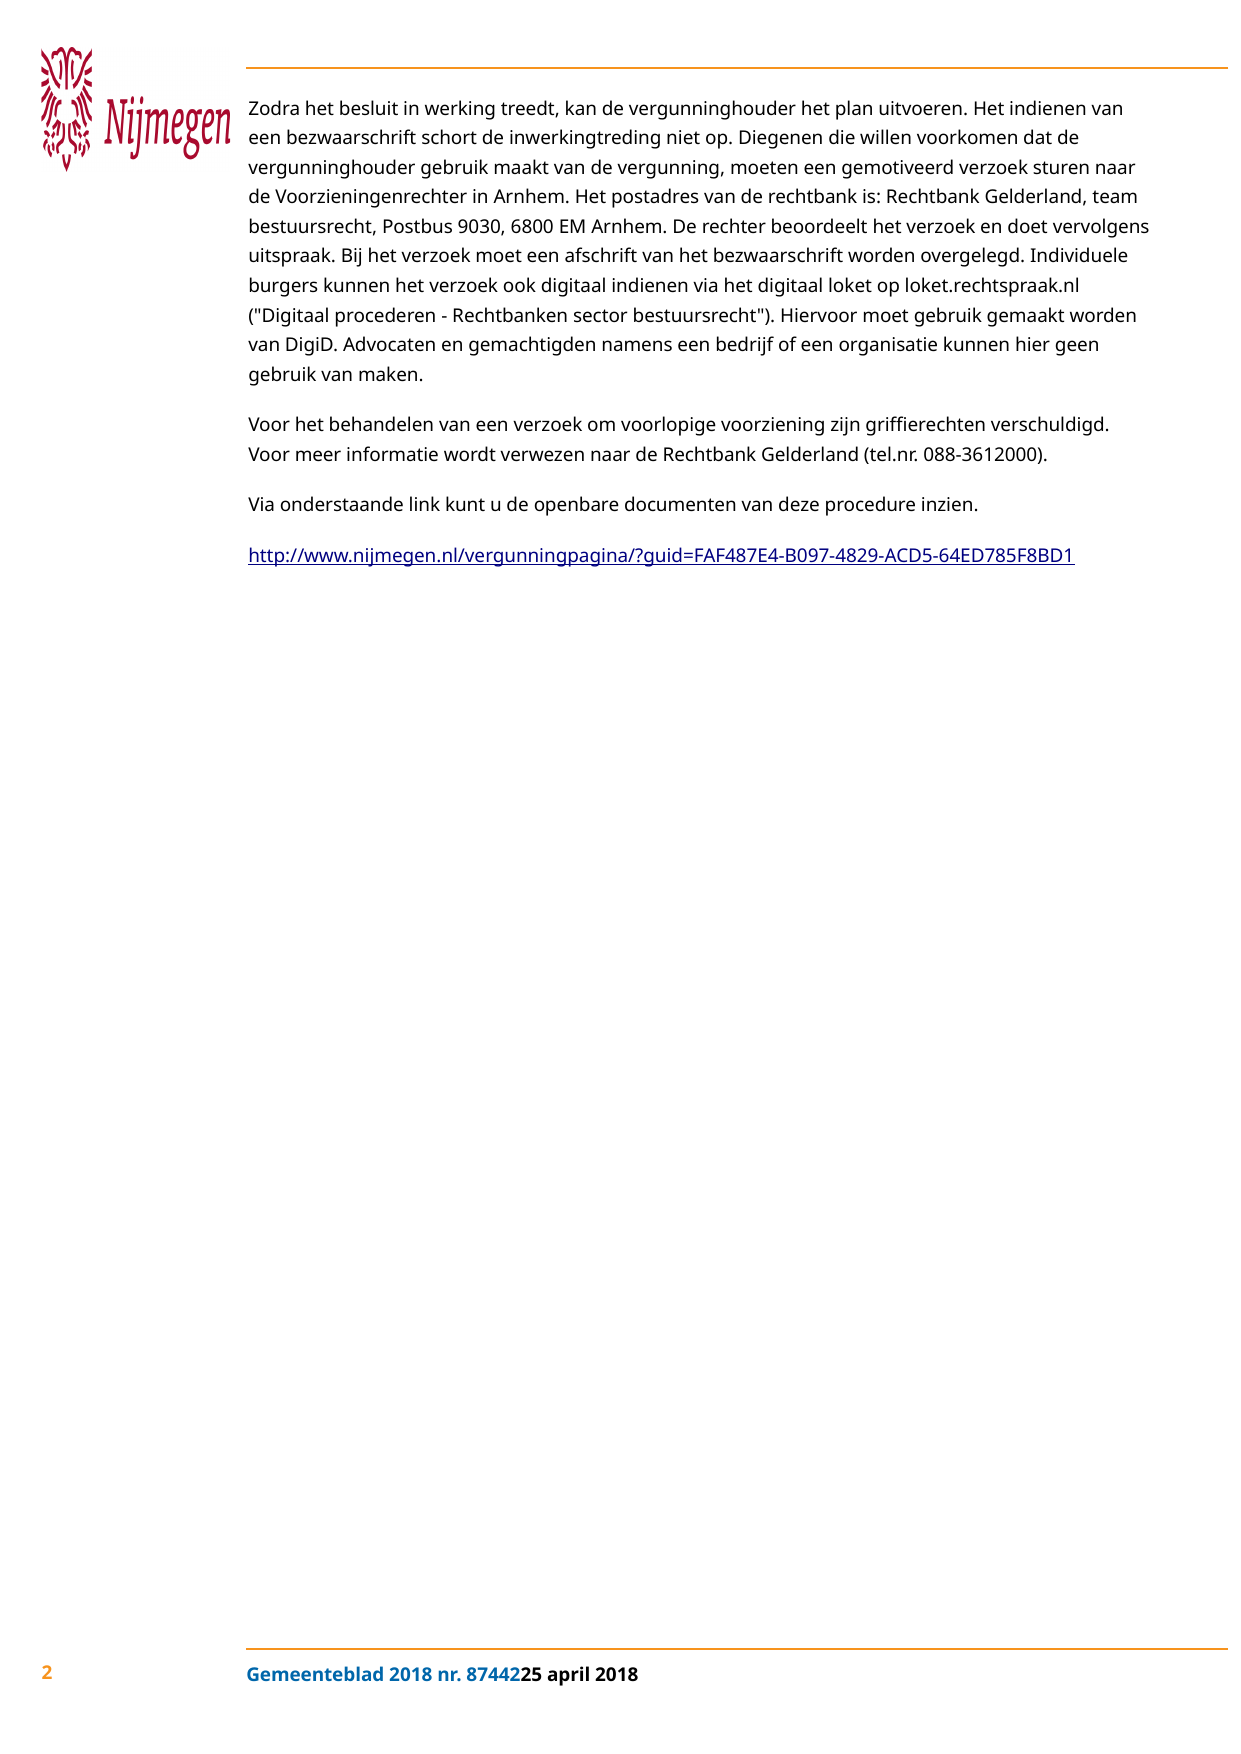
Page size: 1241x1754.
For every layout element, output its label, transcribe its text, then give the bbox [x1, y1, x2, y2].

text Zodra het besluit in werking treedt, kan de vergunninghouder het plan uitvoeren. Het indienen van een bezwaarschrift schort de inwerkingtreding niet op. Diegenen die willen voorkomen dat de vergunninghouder gebruik maakt van de vergunning, moeten een gemotiveerd verzoek sturen naar de Voorzieningenrechter in Arnhem. Het postadres van de rechtbank is: Rechtbank Gelderland, team bestuursrecht, Postbus 9030, 6800 EM Arnhem. De rechter beoordeelt het verzoek en doet vervolgens uitspraak. Bij het verzoek moet een afschrift van het bezwaarschrift worden overgelegd. Individuele burgers kunnen het verzoek ook digitaal indienen via het digitaal loket op loket.rechtspraak.nl ("Digitaal procederen - Rechtbanken sector bestuursrecht"). Hiervoor moet gebruik gemaakt worden van DigiD. Advocaten en gemachtigden namens een bedrijf of een organisatie kunnen hier geen gebruik van maken. [248, 95, 1152, 387]
text Via onderstaande link kunt u de openbare documenten van deze procedure inzien. [248, 491, 1152, 517]
text Voor het behandelen van een verzoek om voorlopige voorziening zijn griffierechten verschuldigd. Voor meer informatie wordt verwezen naar de Rechtbank Gelderland (tel.nr. 088-3612000). [248, 411, 1152, 467]
text http://www.nijmegen.nl/vergunningpagina/?guid=FAF487E4-B097-4829-ACD5-64ED785F8BD1 [248, 542, 1152, 568]
picture [41, 47, 231, 172]
